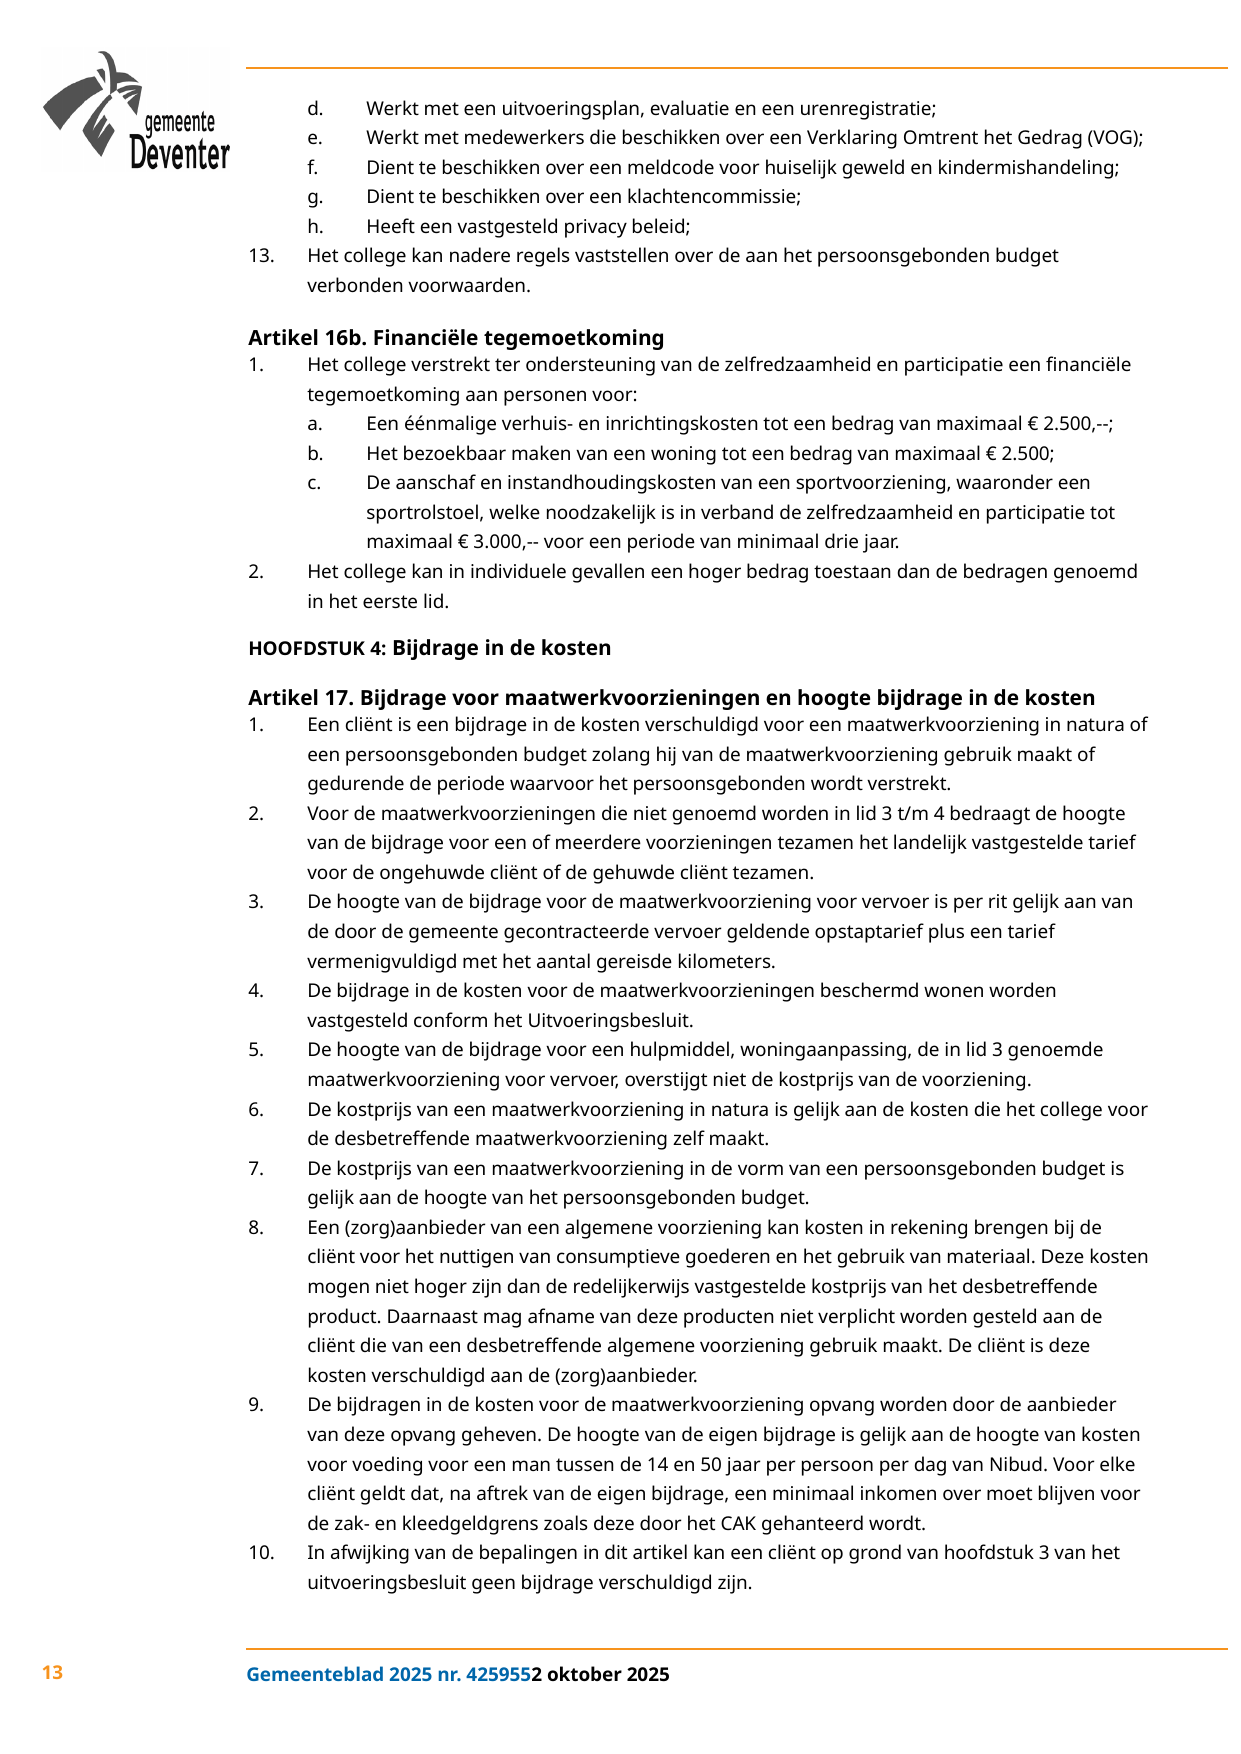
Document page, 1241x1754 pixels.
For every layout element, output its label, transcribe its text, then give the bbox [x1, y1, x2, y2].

list De hoogte van de bijdrage voor de maatwerkvoorziening voor vervoer is per rit gelijk aan van de door de gemeente gecontracteerde vervoer geldende opstaptarief plus een tarief vermenigvuldigd met het aantal gereisde kilometers. [248, 889, 1152, 973]
list Het college kan nadere regels vaststellen over de aan het persoonsgebonden budget verbonden voorwaarden. [248, 243, 1152, 298]
list In afwijking van de bepalingen in dit artikel kan een cliënt op grond van hoofdstuk 3 van het uitvoeringsbesluit geen bijdrage verschuldigd zijn. [248, 1539, 1152, 1595]
list Het college verstrekt ter ondersteuning van de zelfredzaamheid en participatie een financiële tegemoetkoming aan personen voor: [248, 351, 1152, 406]
list De aanschaf en instandhoudingskosten van een sportvoorziening, waaronder een sportrolstoel, welke noodzakelijk is in verband de zelfredzaamheid en participatie tot maximaal € 3.000,-- voor een periode van minimaal drie jaar. [307, 469, 1152, 554]
text Artikel 17. Bijdrage voor maatwerkvoorzieningen en hoogte bijdrage in de kosten [248, 683, 1152, 711]
list De kostprijs van een maatwerkvoorziening in de vorm van een persoonsgebonden budget is gelijk aan de hoogte van het persoonsgebonden budget. [248, 1155, 1152, 1210]
list Dient te beschikken over een meldcode voor huiselijk geweld en kindermishandeling; [307, 154, 1152, 180]
text HOOFDSTUK 4: Bijdrage in de kosten [248, 633, 1152, 662]
list Een éénmalige verhuis- en inrichtingskosten tot een bedrag van maximaal € 2.500,--; [307, 410, 1152, 436]
list Werkt met medewerkers die beschikken over een Verklaring Omtrent het Gedrag (VOG); [307, 124, 1152, 150]
list Het bezoekbaar maken van een woning tot een bedrag van maximaal € 2.500; [307, 440, 1152, 466]
list De kostprijs van een maatwerkvoorziening in natura is gelijk aan de kosten die het college voor de desbetreffende maatwerkvoorziening zelf maakt. [248, 1096, 1152, 1151]
text Artikel 16b. Financiële tegemoetkoming [248, 323, 1152, 351]
list Het college kan in individuele gevallen een hoger bedrag toestaan dan de bedragen genoemd in het eerste lid. [248, 558, 1152, 613]
list Voor de maatwerkvoorzieningen die niet genoemd worden in lid 3 t/m 4 bedraagt de hoogte van de bijdrage voor een of meerdere voorzieningen tezamen het landelijk vastgestelde tarief voor de ongehuwde cliënt of de gehuwde cliënt tezamen. [248, 800, 1152, 885]
list De hoogte van de bijdrage voor een hulpmiddel, woningaanpassing, de in lid 3 genoemde maatwerkvoorziening voor vervoer, overstijgt niet de kostprijs van de voorziening. [248, 1037, 1152, 1092]
list Heeft een vastgesteld privacy beleid; [307, 213, 1152, 239]
list De bijdragen in de kosten voor de maatwerkvoorziening opvang worden door de aanbieder van deze opvang geheven. De hoogte van de eigen bijdrage is gelijk aan de hoogte van kosten voor voeding voor een man tussen de 14 en 50 jaar per persoon per dag van Nibud. Voor elke cliënt geldt dat, na aftrek van de eigen bijdrage, een minimaal inkomen over moet blijven voor de zak- en kleedgeldgrens zoals deze door het CAK gehanteerd wordt. [248, 1392, 1152, 1536]
list De bijdrage in de kosten voor de maatwerkvoorzieningen beschermd wonen worden vastgesteld conform het Uitvoeringsbesluit. [248, 977, 1152, 1033]
list Een cliënt is een bijdrage in de kosten verschuldigd voor een maatwerkvoorziening in natura of een persoonsgebonden budget zolang hij van de maatwerkvoorziening gebruik maakt of gedurende de periode waarvoor het persoonsgebonden wordt verstrekt. [248, 711, 1152, 796]
list Dient te beschikken over een klachtencommissie; [307, 183, 1152, 209]
picture [41, 47, 231, 172]
list Werkt met een uitvoeringsplan, evaluatie en een urenregistratie; [307, 95, 1152, 121]
list Een (zorg)aanbieder van een algemene voorziening kan kosten in rekening brengen bij de cliënt voor het nuttigen van consumptieve goederen en het gebruik van materiaal. Deze kosten mogen niet hoger zijn dan de redelijkerwijs vastgestelde kostprijs van het desbetreffende product. Daarnaast mag afname van deze producten niet verplicht worden gesteld aan de cliënt die van een desbetreffende algemene voorziening gebruik maakt. De cliënt is deze kosten verschuldigd aan de (zorg)aanbieder. [248, 1214, 1152, 1388]
